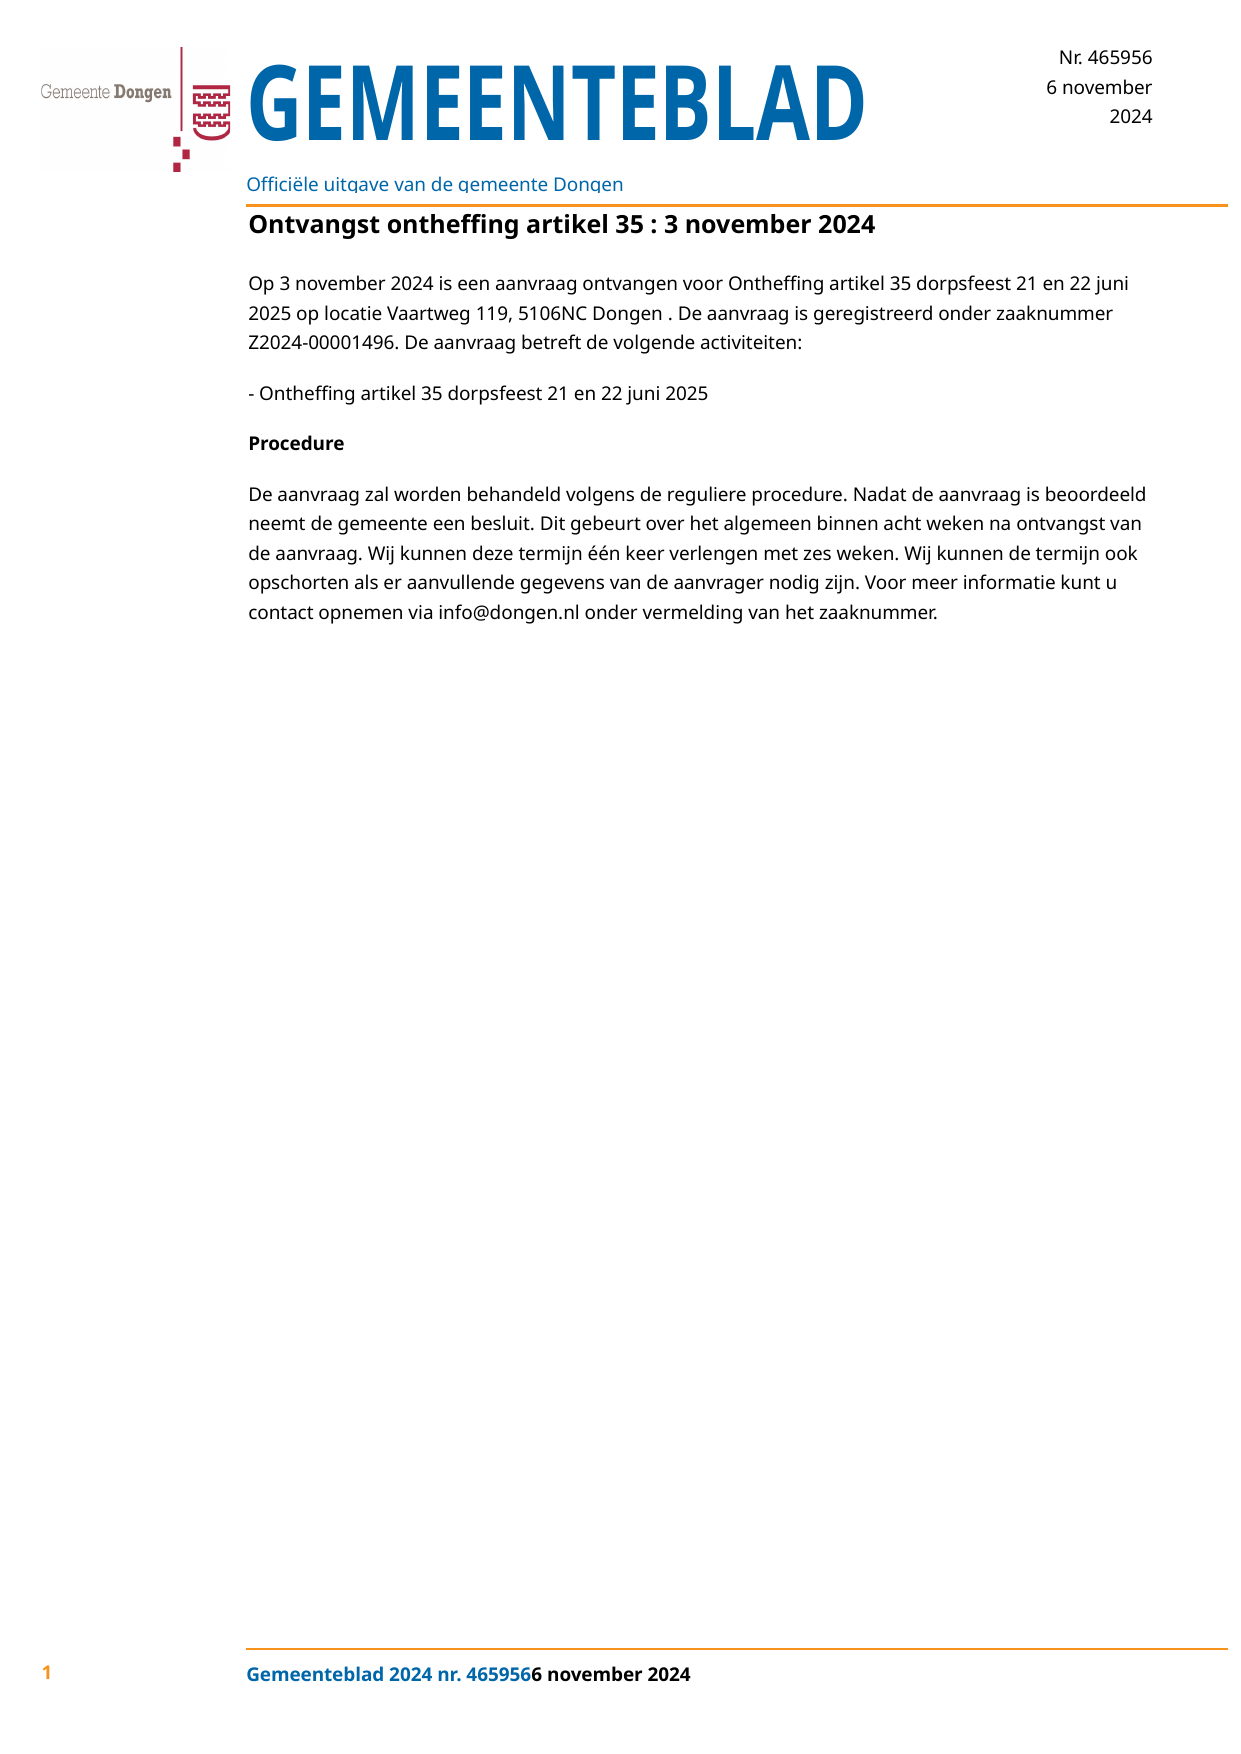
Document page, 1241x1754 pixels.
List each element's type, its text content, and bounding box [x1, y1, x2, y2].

text Op 3 november 2024 is een aanvraag ontvangen voor Ontheffing artikel 35 dorpsfeest 21 en 22 juni 2025 op locatie Vaartweg 119, 5106NC Dongen . De aanvraag is geregistreerd onder zaaknummer Z2024-00001496. De aanvraag betreft de volgende activiteiten: [248, 270, 1152, 355]
text - Ontheffing artikel 35 dorpsfeest 21 en 22 juni 2025 [248, 380, 1152, 406]
text Procedure [248, 430, 1152, 456]
picture [41, 47, 231, 172]
text De aanvraag zal worden behandeld volgens de reguliere procedure. Nadat de aanvraag is beoordeeld neemt de gemeente een besluit. Dit gebeurt over het algemeen binnen acht weken na ontvangst van de aanvraag. Wij kunnen deze termijn één keer verlengen met zes weken. Wij kunnen de termijn ook opschorten als er aanvullende gegevens van de aanvrager nodig zijn. Voor meer informatie kunt u contact opnemen via info@dongen.nl onder vermelding van het zaaknummer. [248, 481, 1152, 625]
text Ontvangst ontheffing artikel 35 : 3 november 2024 [248, 207, 1152, 241]
